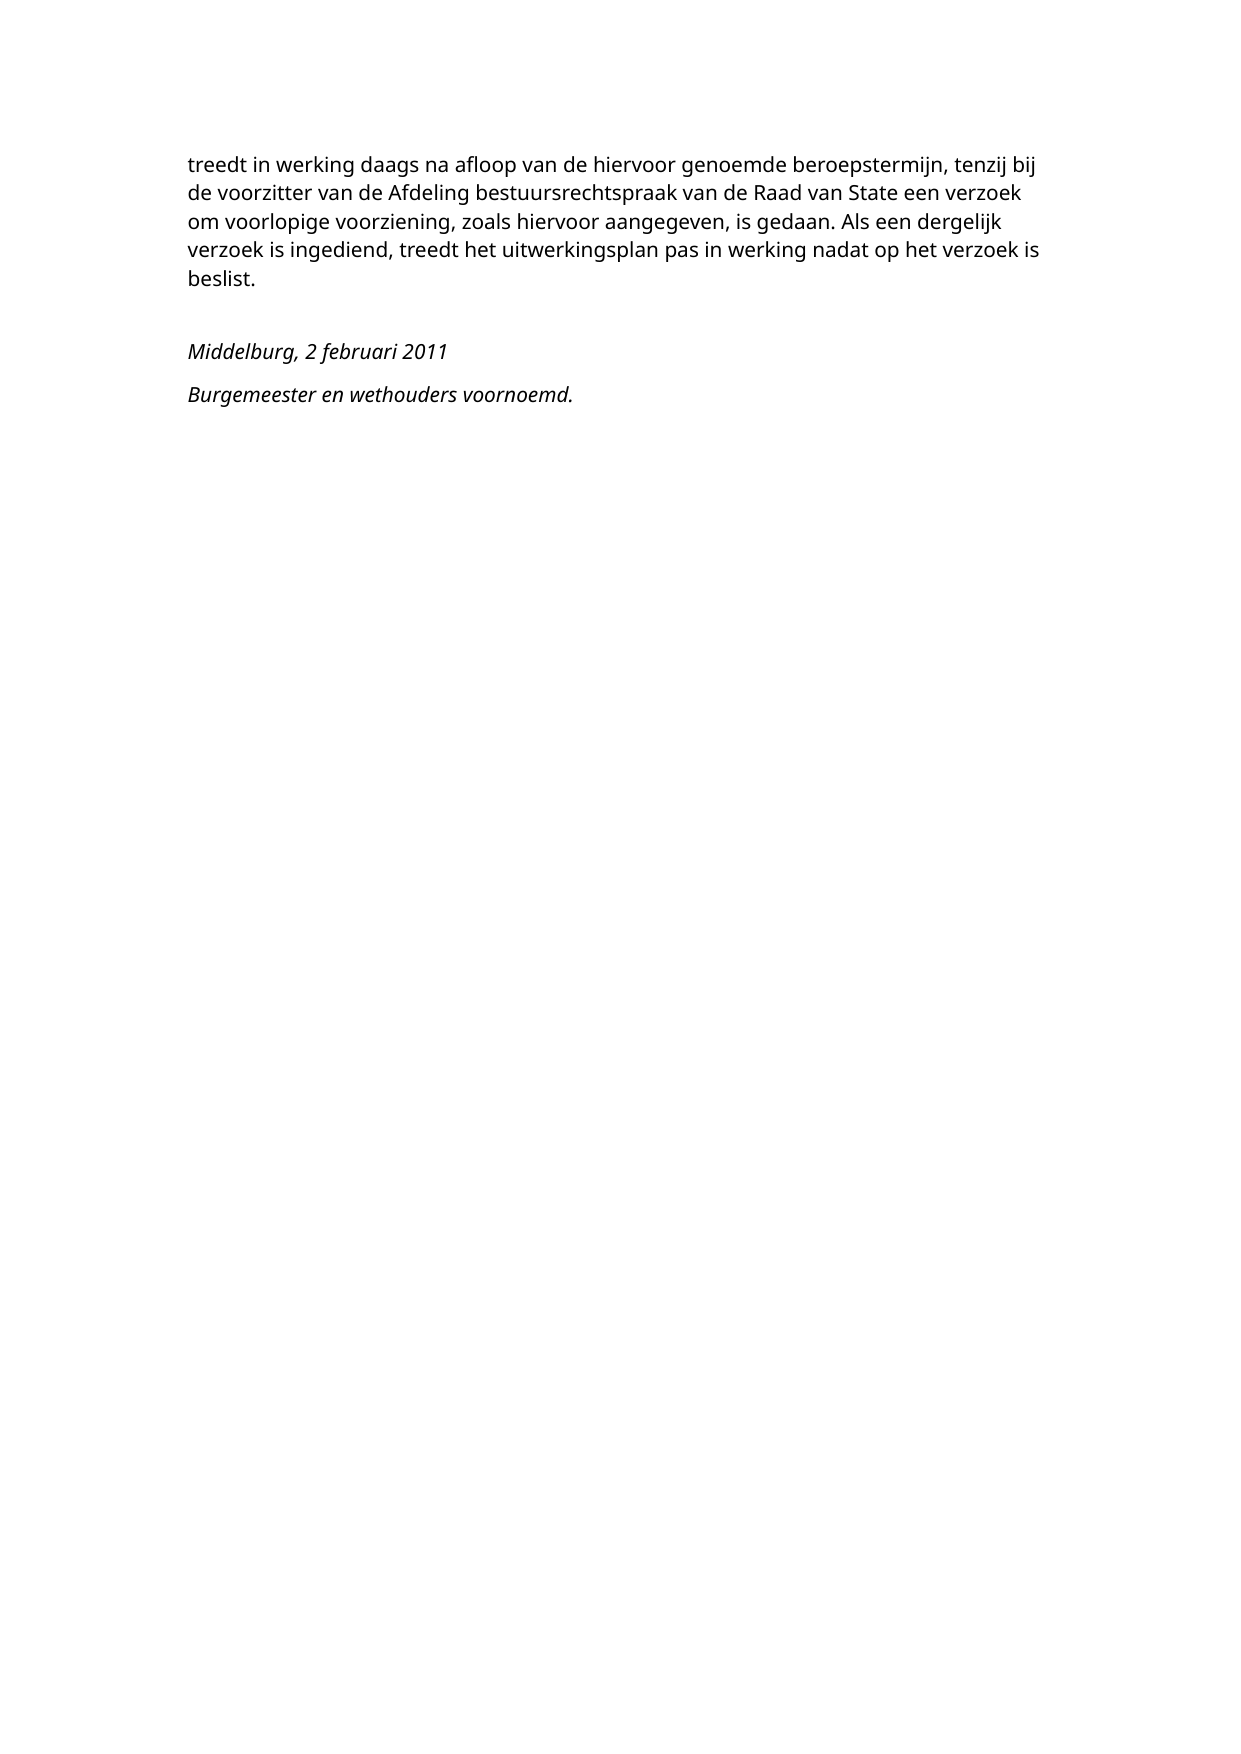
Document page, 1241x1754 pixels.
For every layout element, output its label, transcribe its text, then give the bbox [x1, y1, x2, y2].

text treedt in werking daags na afloop van de hiervoor genoemde beroepstermijn, tenzij bij de voorzitter van de Afdeling bestuursrechtspraak van de Raad van State een verzoek om voorlopige voorziening, zoals hiervoor aangegeven, is gedaan. Als een dergelijk verzoek is ingediend, treedt het uitwerkingsplan pas in werking nadat op het verzoek is beslist. [187, 150, 1053, 292]
text Burgemeester en wethouders voornoemd. [187, 381, 1053, 409]
text Middelburg, 2 februari 2011 [187, 337, 1053, 366]
